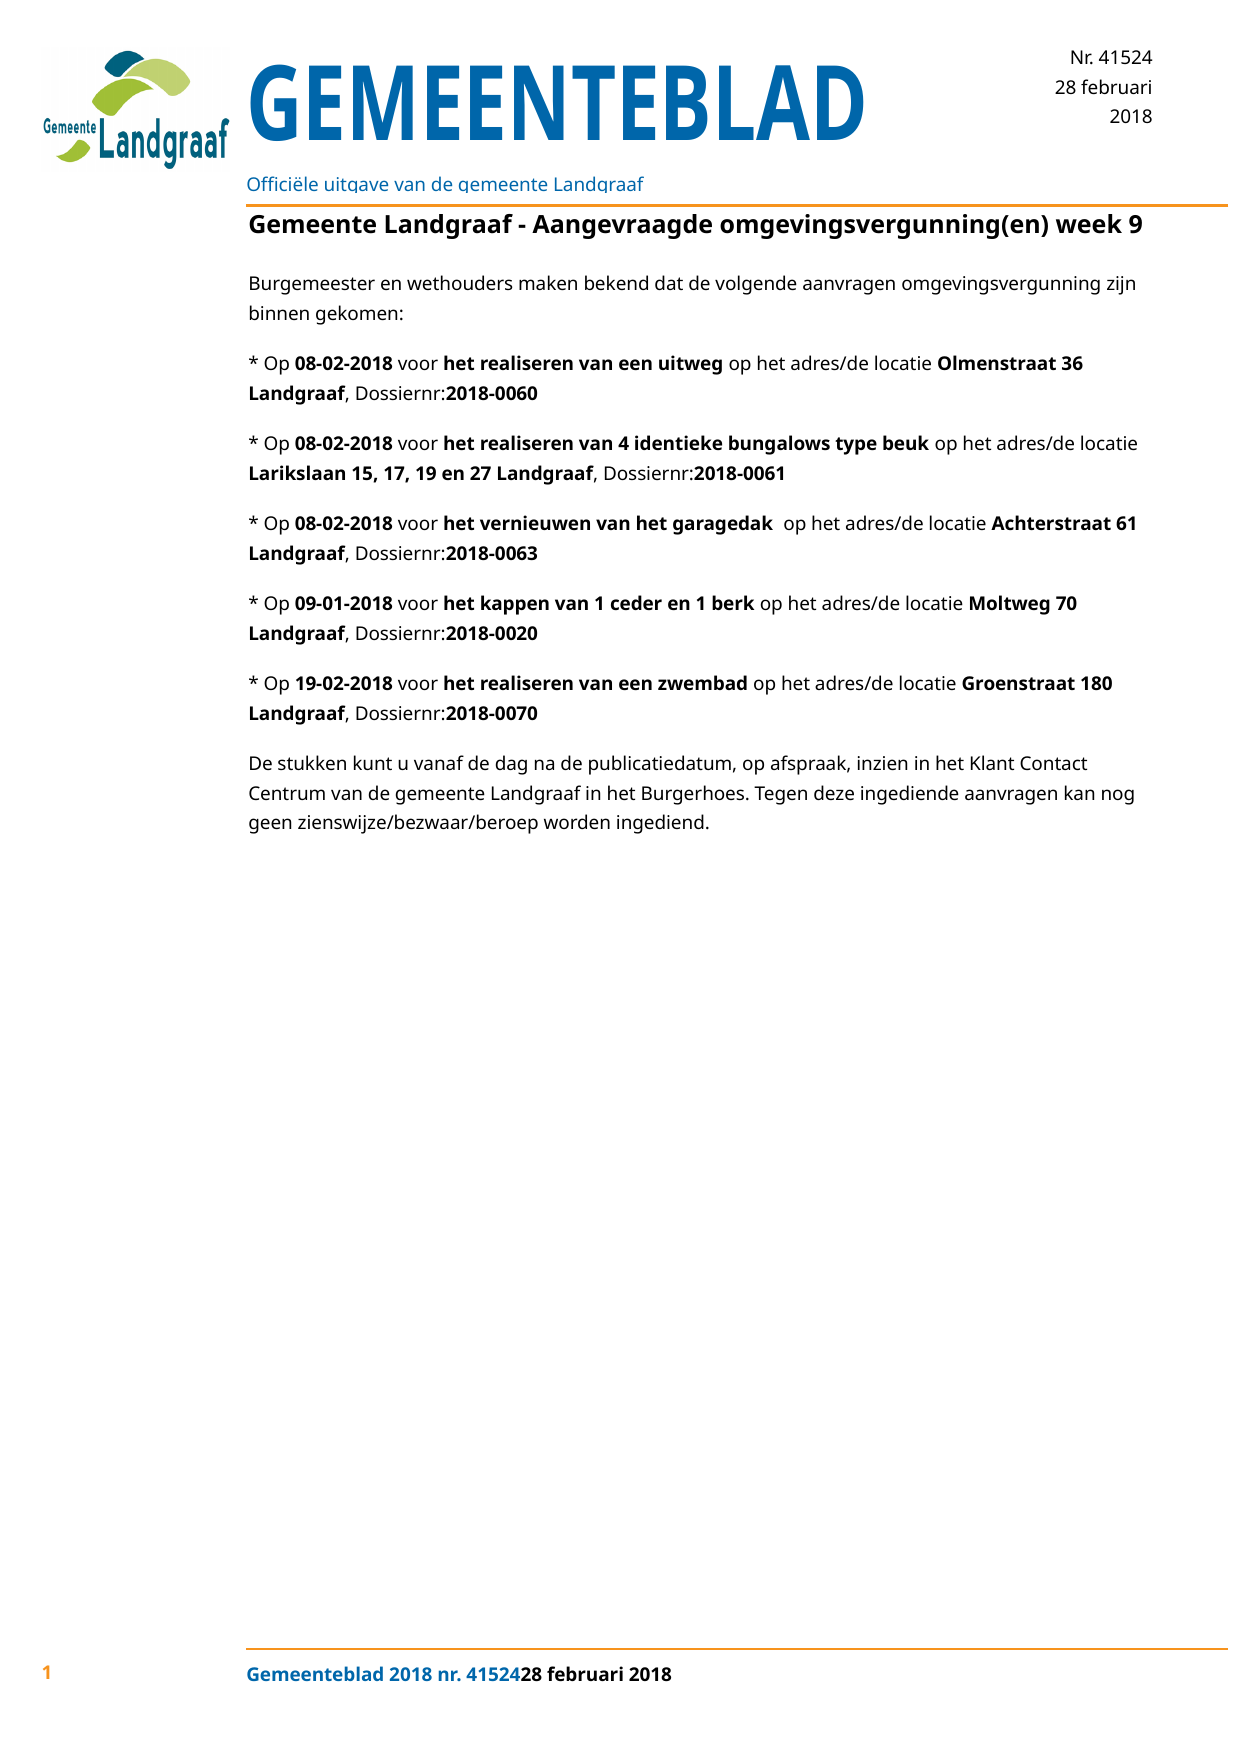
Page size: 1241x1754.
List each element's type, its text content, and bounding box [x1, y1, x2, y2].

text * Op 08-02-2018 voor het realiseren van 4 identieke bungalows type beuk op het adres/de locatie Larikslaan 15, 17, 19 en 27 Landgraaf, Dossiernr:2018-0061 [248, 430, 1152, 486]
text * Op 08-02-2018 voor het vernieuwen van het garagedak op het adres/de locatie Achterstraat 61 Landgraaf, Dossiernr:2018-0063 [248, 510, 1152, 566]
text * Op 19-02-2018 voor het realiseren van een zwembad op het adres/de locatie Groenstraat 180 Landgraaf, Dossiernr:2018-0070 [248, 670, 1152, 726]
text Burgemeester en wethouders maken bekend dat de volgende aanvragen omgevingsvergunning zijn binnen gekomen: [248, 270, 1152, 326]
text * Op 09-01-2018 voor het kappen van 1 ceder en 1 berk op het adres/de locatie Moltweg 70 Landgraaf, Dossiernr:2018-0020 [248, 590, 1152, 646]
text De stukken kunt u vanaf de dag na de publicatiedatum, op afspraak, inzien in het Klant Contact Centrum van de gemeente Landgraaf in het Burgerhoes. Tegen deze ingediende aanvragen kan nog geen zienswijze/bezwaar/beroep worden ingediend. [248, 750, 1152, 835]
text Gemeente Landgraaf - Aangevraagde omgevingsvergunning(en) week 9 [248, 207, 1152, 241]
picture [41, 47, 231, 172]
text * Op 08-02-2018 voor het realiseren van een uitweg op het adres/de locatie Olmenstraat 36 Landgraaf, Dossiernr:2018-0060 [248, 350, 1152, 406]
